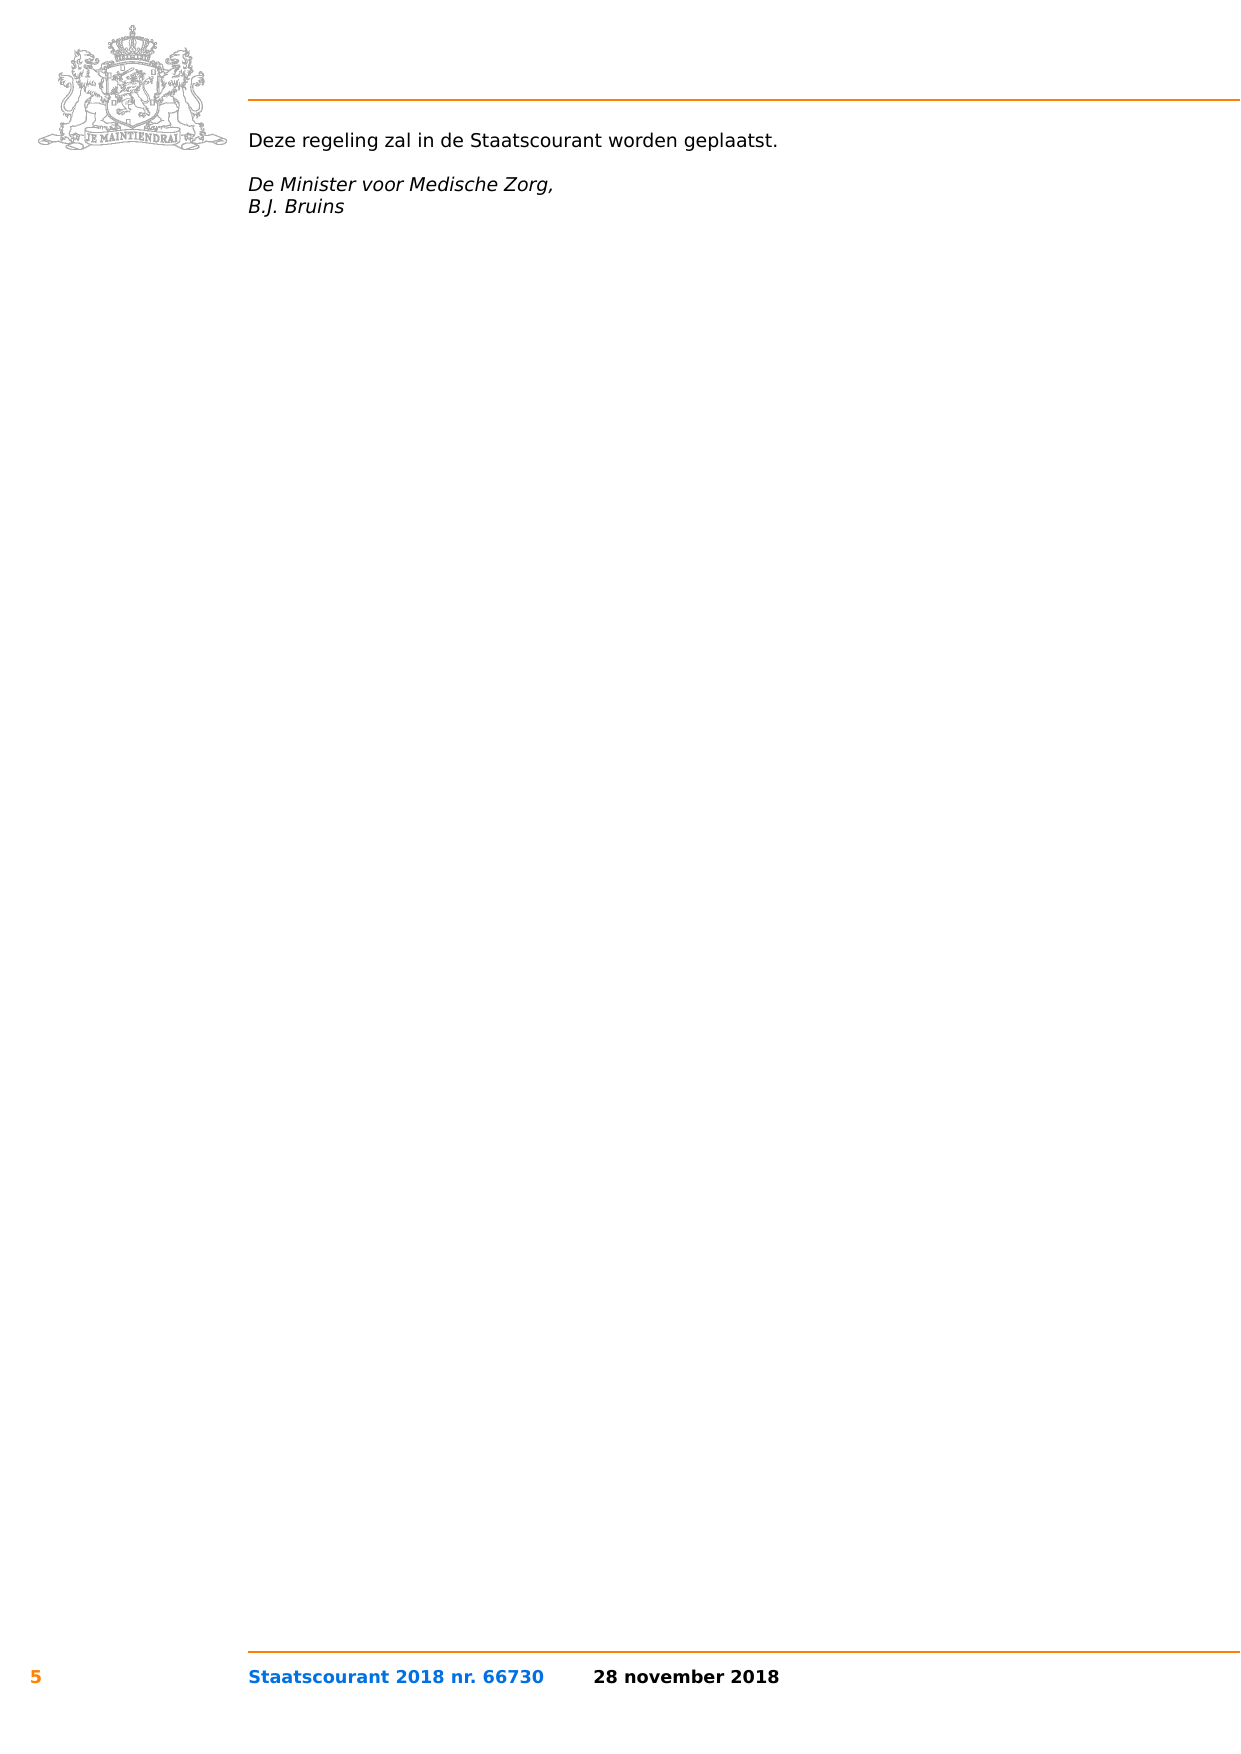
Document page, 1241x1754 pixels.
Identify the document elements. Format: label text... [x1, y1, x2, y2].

text De Minister voor Medische Zorg, B.J. Bruins [248, 174, 1163, 218]
text Deze regeling zal in de Staatscourant worden geplaatst. [248, 130, 1163, 152]
picture [38, 25, 227, 150]
